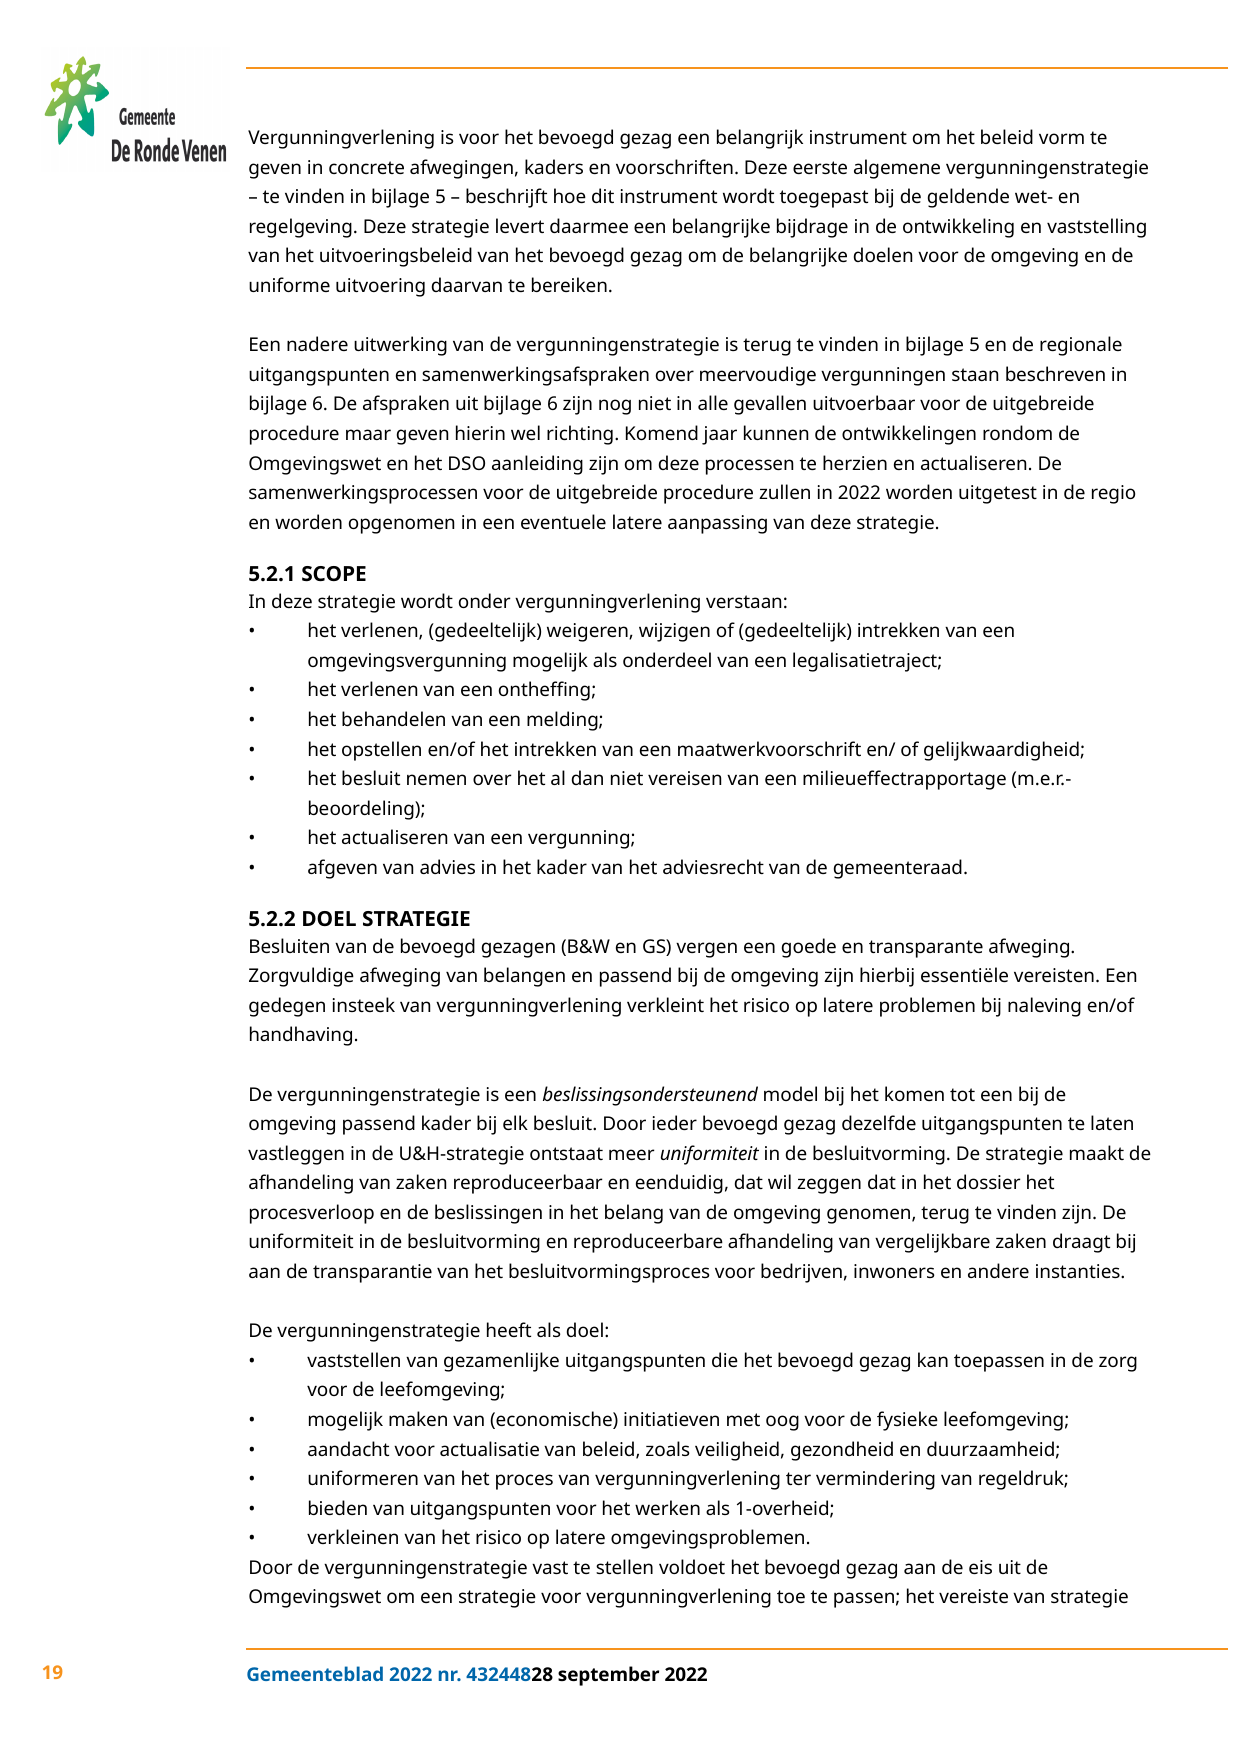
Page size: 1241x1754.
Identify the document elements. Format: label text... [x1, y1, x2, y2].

list uniformeren van het proces van vergunningverlening ter vermindering van regeldruk; [248, 1465, 1152, 1491]
list aandacht voor actualisatie van beleid, zoals veiligheid, gezondheid en duurzaamheid; [248, 1436, 1152, 1462]
text De vergunningenstrategie is een beslissingsondersteunend model bij het komen tot een bij de omgeving passend kader bij elk besluit. Door ieder bevoegd gezag dezelfde uitgangspunten te laten vastleggen in de U&H-strategie ontstaat meer uniformiteit in de besluitvorming. De strategie maakt de afhandeling van zaken reproduceerbaar en eenduidig, dat wil zeggen dat in het dossier het procesverloop en de beslissingen in het belang van de omgeving genomen, terug te vinden zijn. De uniformiteit in de besluitvorming en reproduceerbare afhandeling van vergelijkbare zaken draagt bij aan de transparantie van het besluitvormingsproces voor bedrijven, inwoners en andere instanties. [248, 1081, 1152, 1284]
list verkleinen van het risico op latere omgevingsproblemen. [248, 1524, 1152, 1550]
text Een nadere uitwerking van de vergunningenstrategie is terug te vinden in bijlage 5 en de regionale uitgangspunten en samenwerkingsafspraken over meervoudige vergunningen staan beschreven in bijlage 6. De afspraken uit bijlage 6 zijn nog niet in alle gevallen uitvoerbaar voor de uitgebreide procedure maar geven hierin wel richting. Komend jaar kunnen de ontwikkelingen rondom de Omgevingswet en het DSO aanleiding zijn om deze processen te herzien en actualiseren. De samenwerkingsprocessen voor de uitgebreide procedure zullen in 2022 worden uitgetest in de regio en worden opgenomen in een eventuele latere aanpassing van deze strategie. [248, 331, 1152, 535]
picture [41, 47, 231, 172]
text Door de vergunningenstrategie vast te stellen voldoet het bevoegd gezag aan de eis uit de Omgevingswet om een strategie voor vergunningverlening toe te passen; het vereiste van strategie [248, 1554, 1152, 1609]
list mogelijk maken van (economische) initiatieven met oog voor de fysieke leefomgeving; [248, 1406, 1152, 1432]
list het besluit nemen over het al dan niet vereisen van een milieueffectrapportage (m.e.r.-beoordeling); [248, 765, 1152, 821]
text Besluiten van de bevoegd gezagen (B&W en GS) vergen een goede en transparante afweging. Zorgvuldige afweging van belangen en passend bij de omgeving zijn hierbij essentiële vereisten. Een gedegen insteek van vergunningverlening verkleint het risico op latere problemen bij naleving en/of handhaving. [248, 933, 1152, 1047]
list vaststellen van gezamenlijke uitgangspunten die het bevoegd gezag kan toepassen in de zorg voor de leefomgeving; [248, 1347, 1152, 1402]
text In deze strategie wordt onder vergunningverlening verstaan: [248, 588, 1152, 613]
list bieden van uitgangspunten voor het werken als 1-overheid; [248, 1495, 1152, 1521]
text Vergunningverlening is voor het bevoegd gezag een belangrijk instrument om het beleid vorm te geven in concrete afwegingen, kaders en voorschriften. Deze eerste algemene vergunningenstrategie – te vinden in bijlage 5 – beschrijft hoe dit instrument wordt toegepast bij de geldende wet- en regelgeving. Deze strategie levert daarmee een belangrijke bijdrage in de ontwikkeling en vaststelling van het uitvoeringsbeleid van het bevoegd gezag om de belangrijke doelen voor de omgeving en de uniforme uitvoering daarvan te bereiken. [248, 124, 1152, 298]
list het verlenen, (gedeeltelijk) weigeren, wijzigen of (gedeeltelijk) intrekken van een omgevingsvergunning mogelijk als onderdeel van een legalisatietraject; [248, 617, 1152, 673]
list het behandelen van een melding; [248, 706, 1152, 732]
list afgeven van advies in het kader van het adviesrecht van de gemeenteraad. [248, 854, 1152, 880]
list het opstellen en/of het intrekken van een maatwerkvoorschrift en/ of gelijkwaardigheid; [248, 736, 1152, 761]
text 5.2.2 DOEL STRATEGIE [248, 904, 1152, 933]
list het verlenen van een ontheffing; [248, 677, 1152, 702]
text De vergunningenstrategie heeft als doel: [248, 1317, 1152, 1343]
list het actualiseren van een vergunning; [248, 824, 1152, 850]
text 5.2.1 SCOPE [248, 559, 1152, 588]
